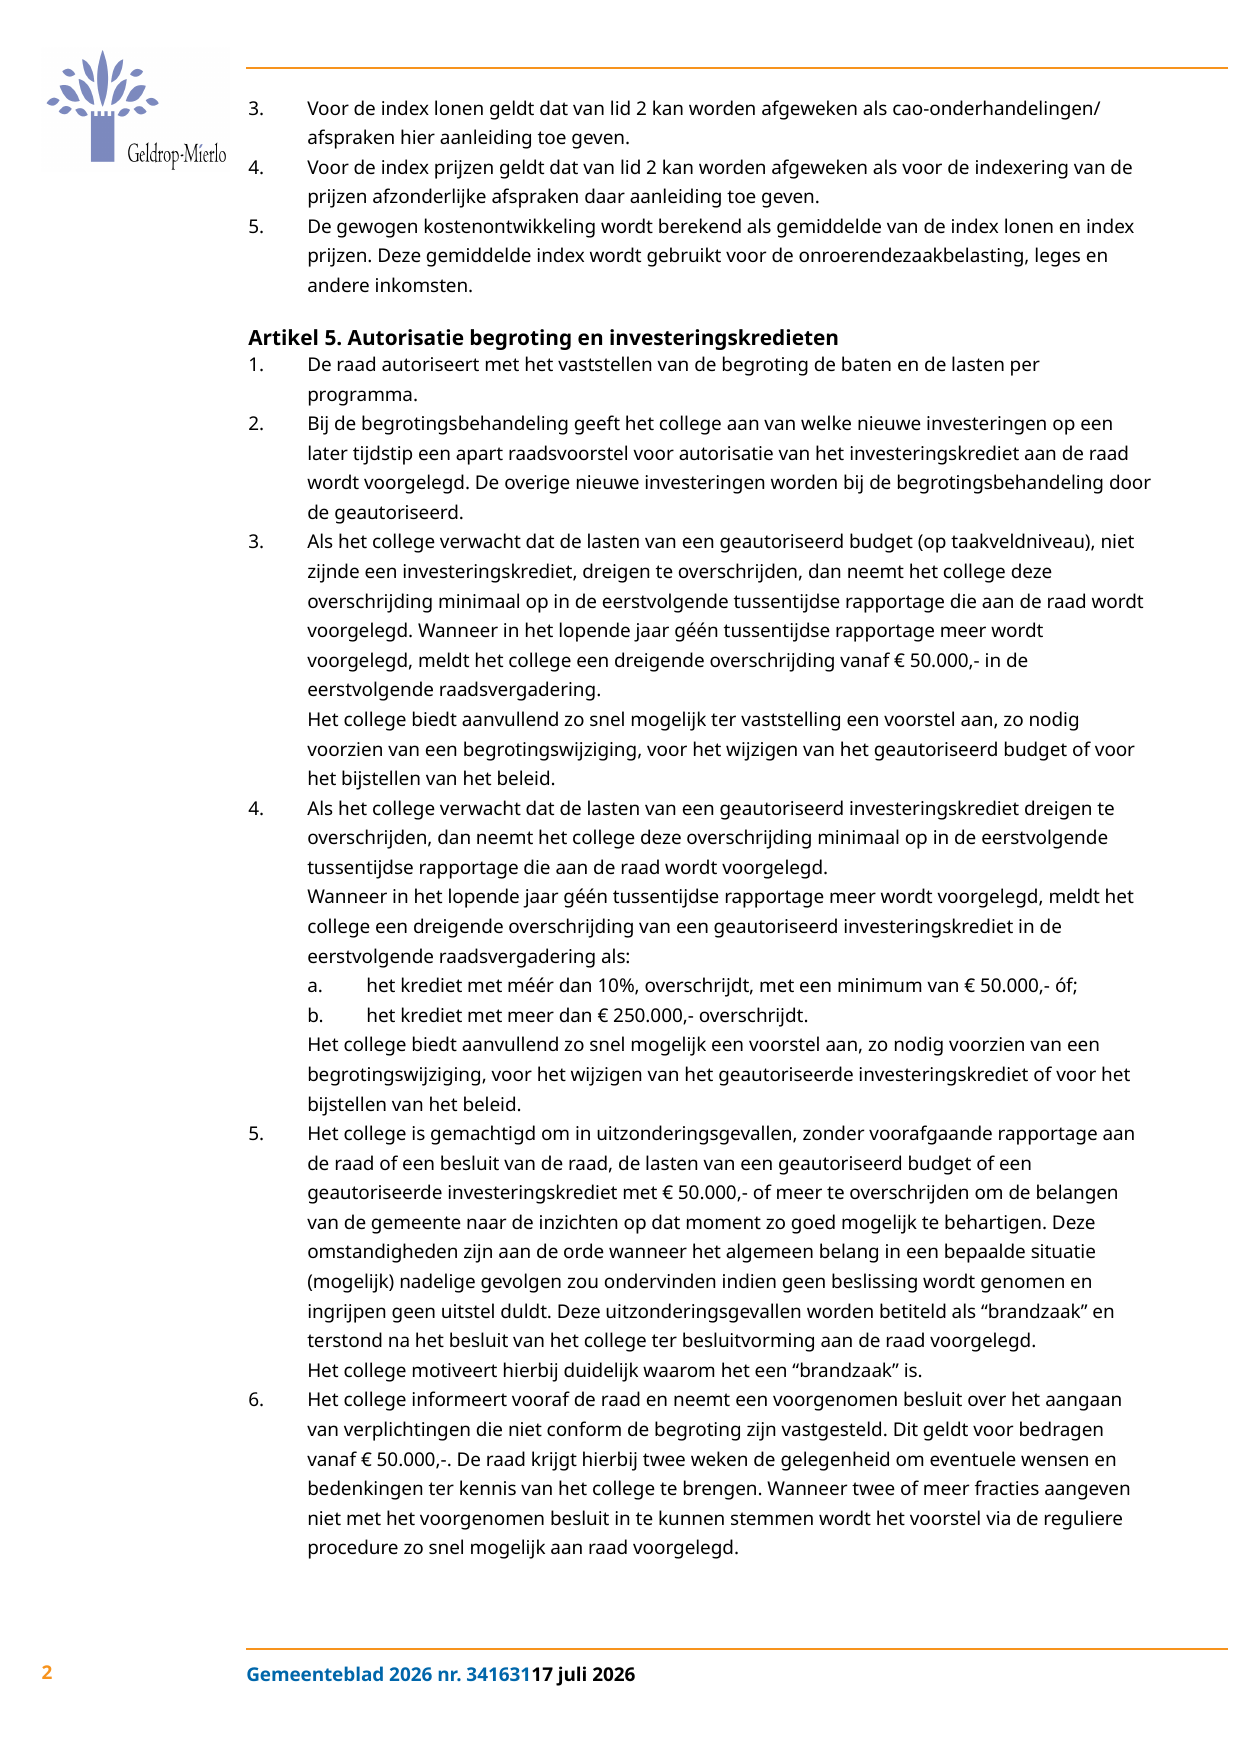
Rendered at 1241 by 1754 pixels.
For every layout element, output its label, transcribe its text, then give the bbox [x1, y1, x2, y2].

list Als het college verwacht dat de lasten van een geautoriseerd budget (op taakveldniveau), niet zijnde een investeringskrediet, dreigen te overschrijden, dan neemt het college deze overschrijding minimaal op in de eerstvolgende tussentijdse rapportage die aan de raad wordt voorgelegd. Wanneer in het lopende jaar géén tussentijdse rapportage meer wordt voorgelegd, meldt het college een dreigende overschrijding vanaf € 50.000,- in de eerstvolgende raadsvergadering. [248, 529, 1152, 702]
list het krediet met méér dan 10%, overschrijdt, met een minimum van € 50.000,- óf; [307, 972, 1152, 998]
list De raad autoriseert met het vaststellen van de begroting de baten en de lasten per programma. [248, 351, 1152, 406]
list Als het college verwacht dat de lasten van een geautoriseerd investeringskrediet dreigen te overschrijden, dan neemt het college deze overschrijding minimaal op in de eerstvolgende tussentijdse rapportage die aan de raad wordt voorgelegd. [248, 795, 1152, 880]
list Wanneer in het lopende jaar géén tussentijdse rapportage meer wordt voorgelegd, meldt het college een dreigende overschrijding van een geautoriseerd investeringskrediet in de eerstvolgende raadsvergadering als: [248, 884, 1152, 968]
picture [41, 47, 231, 172]
list Het college biedt aanvullend zo snel mogelijk een voorstel aan, zo nodig voorzien van een begrotingswijziging, voor het wijzigen van het geautoriseerde investeringskrediet of voor het bijstellen van het beleid. [248, 1032, 1152, 1116]
list De gewogen kostenontwikkeling wordt berekend als gemiddelde van de index lonen en index prijzen. Deze gemiddelde index wordt gebruikt voor de onroerendezaakbelasting, leges en andere inkomsten. [248, 213, 1152, 298]
list Voor de index prijzen geldt dat van lid 2 kan worden afgeweken als voor de indexering van de prijzen afzonderlijke afspraken daar aanleiding toe geven. [248, 154, 1152, 209]
list Het college informeert vooraf de raad en neemt een voorgenomen besluit over het aangaan van verplichtingen die niet conform de begroting zijn vastgesteld. Dit geldt voor bedragen vanaf € 50.000,-. De raad krijgt hierbij twee weken de gelegenheid om eventuele wensen en bedenkingen ter kennis van het college te brengen. Wanneer twee of meer fracties aangeven niet met het voorgenomen besluit in te kunnen stemmen wordt het voorstel via de reguliere procedure zo snel mogelijk aan raad voorgelegd. [248, 1387, 1152, 1560]
list Het college biedt aanvullend zo snel mogelijk ter vaststelling een voorstel aan, zo nodig voorzien van een begrotingswijziging, voor het wijzigen van het geautoriseerd budget of voor het bijstellen van het beleid. [248, 706, 1152, 791]
list Bij de begrotingsbehandeling geeft het college aan van welke nieuwe investeringen op een later tijdstip een apart raadsvoorstel voor autorisatie van het investeringskrediet aan de raad wordt voorgelegd. De overige nieuwe investeringen worden bij de begrotingsbehandeling door de geautoriseerd. [248, 410, 1152, 525]
list Het college motiveert hierbij duidelijk waarom het een “brandzaak” is. [248, 1357, 1152, 1383]
list Voor de index lonen geldt dat van lid 2 kan worden afgeweken als cao-onderhandelingen/ afspraken hier aanleiding toe geven. [248, 95, 1152, 150]
list Het college is gemachtigd om in uitzonderingsgevallen, zonder voorafgaande rapportage aan de raad of een besluit van de raad, de lasten van een geautoriseerd budget of een geautoriseerde investeringskrediet met € 50.000,- of meer te overschrijden om de belangen van de gemeente naar de inzichten op dat moment zo goed mogelijk te behartigen. Deze omstandigheden zijn aan de orde wanneer het algemeen belang in een bepaalde situatie (mogelijk) nadelige gevolgen zou ondervinden indien geen beslissing wordt genomen en ingrijpen geen uitstel duldt. Deze uitzonderingsgevallen worden betiteld als “brandzaak” en terstond na het besluit van het college ter besluitvorming aan de raad voorgelegd. [248, 1120, 1152, 1353]
text Artikel 5. Autorisatie begroting en investeringskredieten [248, 323, 1152, 351]
list het krediet met meer dan € 250.000,- overschrijdt. [307, 1002, 1152, 1028]
